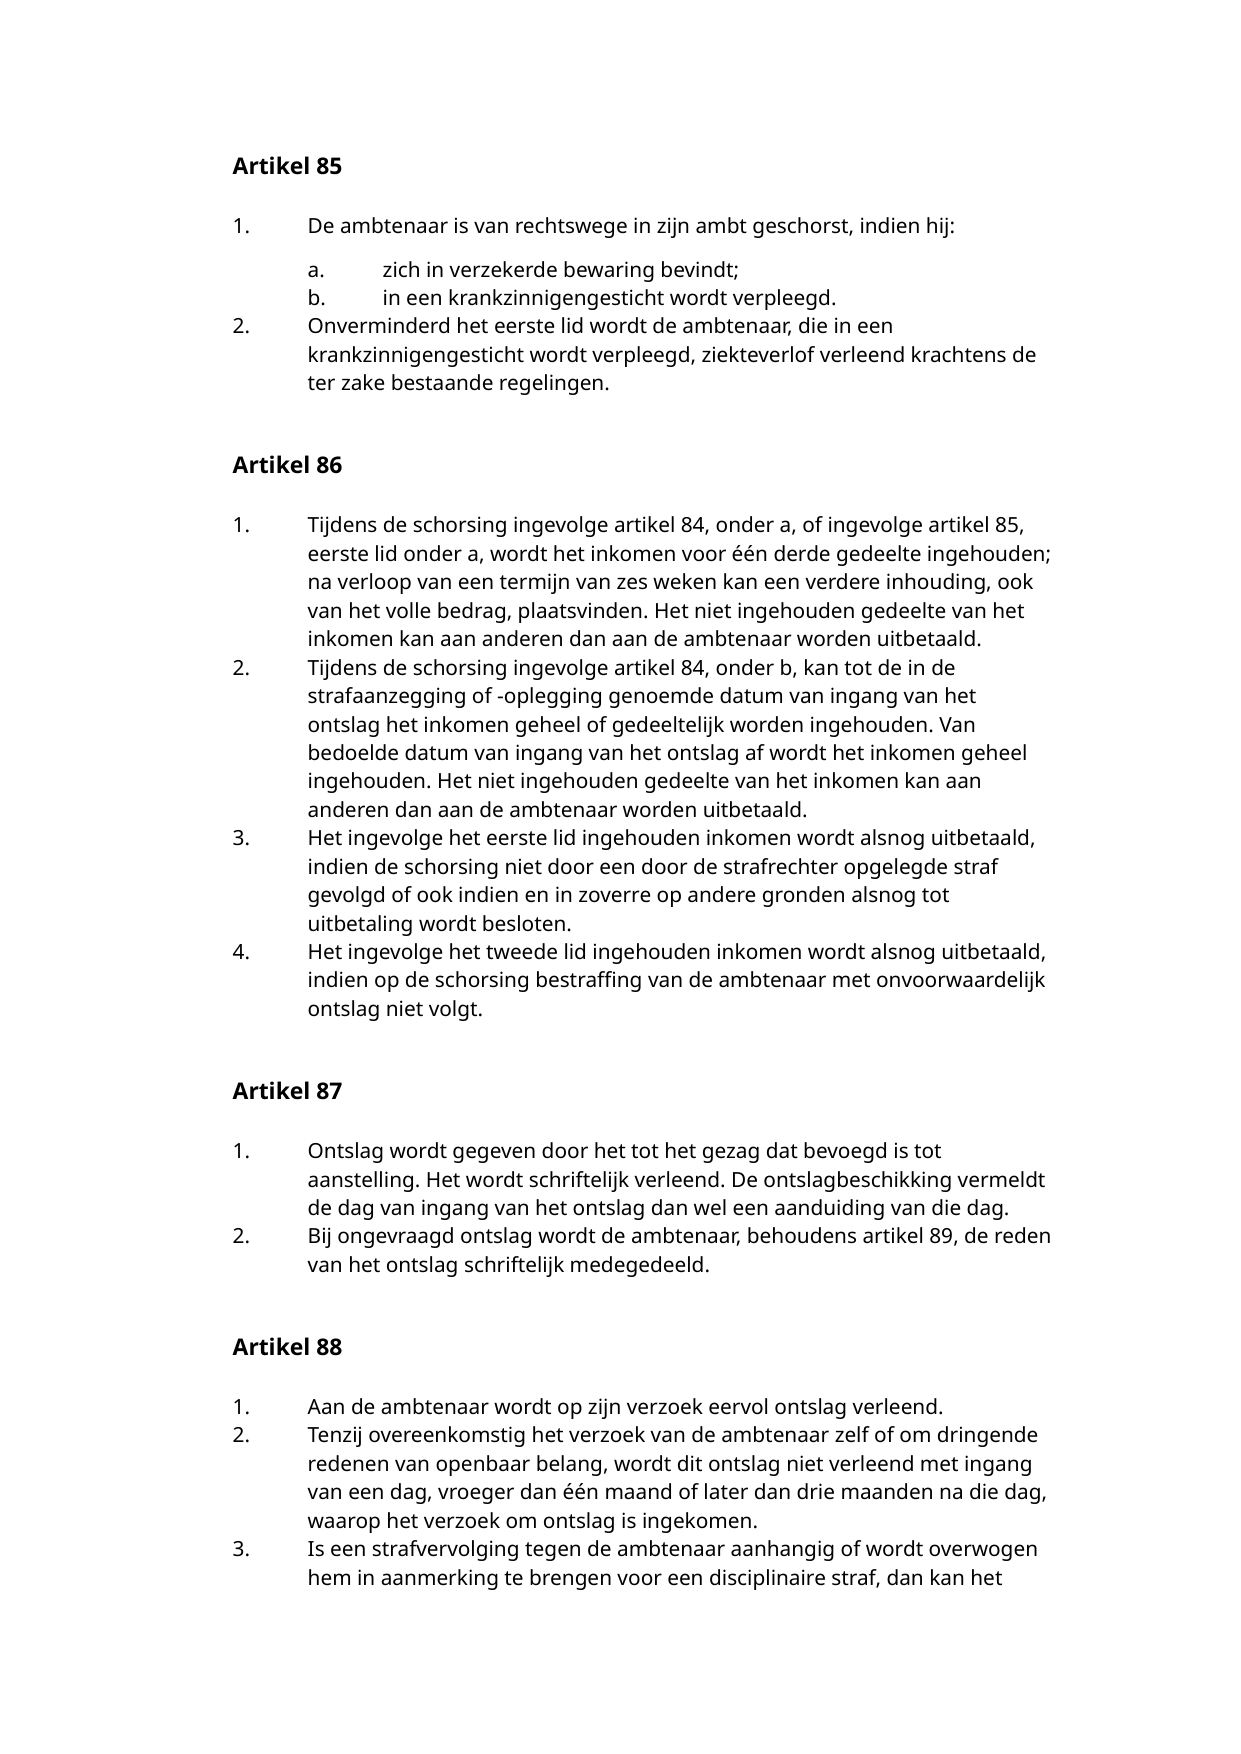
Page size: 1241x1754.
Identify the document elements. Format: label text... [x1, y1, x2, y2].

list zich in verzekerde bewaring bevindt; [307, 255, 1053, 283]
list Aan de ambtenaar wordt op zijn verzoek eervol ontslag verleend. [232, 1392, 1053, 1421]
list Bij ongevraagd ontslag wordt de ambtenaar, behoudens artikel 89, de reden van het ontslag schriftelijk medegedeeld. [232, 1222, 1053, 1278]
subtitle Artikel 88 [232, 1331, 1053, 1362]
list Tijdens de schorsing ingevolge artikel 84, onder a, of ingevolge artikel 85, eerste lid onder a, wordt het inkomen voor één derde gedeelte ingehouden; na verloop van een termijn van zes weken kan een verdere inhouding, ook van het volle bedrag, plaatsvinden. Het niet ingehouden gedeelte van het inkomen kan aan anderen dan aan de ambtenaar worden uitbetaald. [232, 511, 1053, 653]
list Het ingevolge het eerste lid ingehouden inkomen wordt alsnog uitbetaald, indien de schorsing niet door een door de strafrechter opgelegde straf gevolgd of ook indien en in zoverre op andere gronden alsnog tot uitbetaling wordt besloten. [232, 823, 1053, 937]
subtitle Artikel 87 [232, 1075, 1053, 1106]
list Het ingevolge het tweede lid ingehouden inkomen wordt alsnog uitbetaald, indien op de schorsing bestraffing van de ambtenaar met onvoorwaardelijk ontslag niet volgt. [232, 937, 1053, 1022]
subtitle Artikel 85 [232, 150, 1053, 181]
subtitle Artikel 86 [232, 449, 1053, 481]
list Ontslag wordt gegeven door het tot het gezag dat bevoegd is tot aanstelling. Het wordt schriftelijk verleend. De ontslagbeschikking vermeldt de dag van ingang van het ontslag dan wel een aanduiding van die dag. [232, 1136, 1053, 1222]
list in een krankzinnigengesticht wordt verpleegd. [307, 283, 1053, 312]
list Is een strafvervolging tegen de ambtenaar aanhangig of wordt overwogen hem in aanmerking te brengen voor een disciplinaire straf, dan kan het [232, 1534, 1053, 1591]
list Tenzij overeenkomstig het verzoek van de ambtenaar zelf of om dringende redenen van openbaar belang, wordt dit ontslag niet verleend met ingang van een dag, vroeger dan één maand of later dan drie maanden na die dag, waarop het verzoek om ontslag is ingekomen. [232, 1421, 1053, 1534]
list Onverminderd het eerste lid wordt de ambtenaar, die in een krankzinnigengesticht wordt verpleegd, ziekteverlof verleend krachtens de ter zake bestaande regelingen. [232, 312, 1053, 397]
list De ambtenaar is van rechtswege in zijn ambt geschorst, indien hij: [232, 211, 1053, 240]
list Tijdens de schorsing ingevolge artikel 84, onder b, kan tot de in de strafaanzegging of -oplegging genoemde datum van ingang van het ontslag het inkomen geheel of gedeeltelijk worden ingehouden. Van bedoelde datum van ingang van het ontslag af wordt het inkomen geheel ingehouden. Het niet ingehouden gedeelte van het inkomen kan aan anderen dan aan de ambtenaar worden uitbetaald. [232, 653, 1053, 823]
